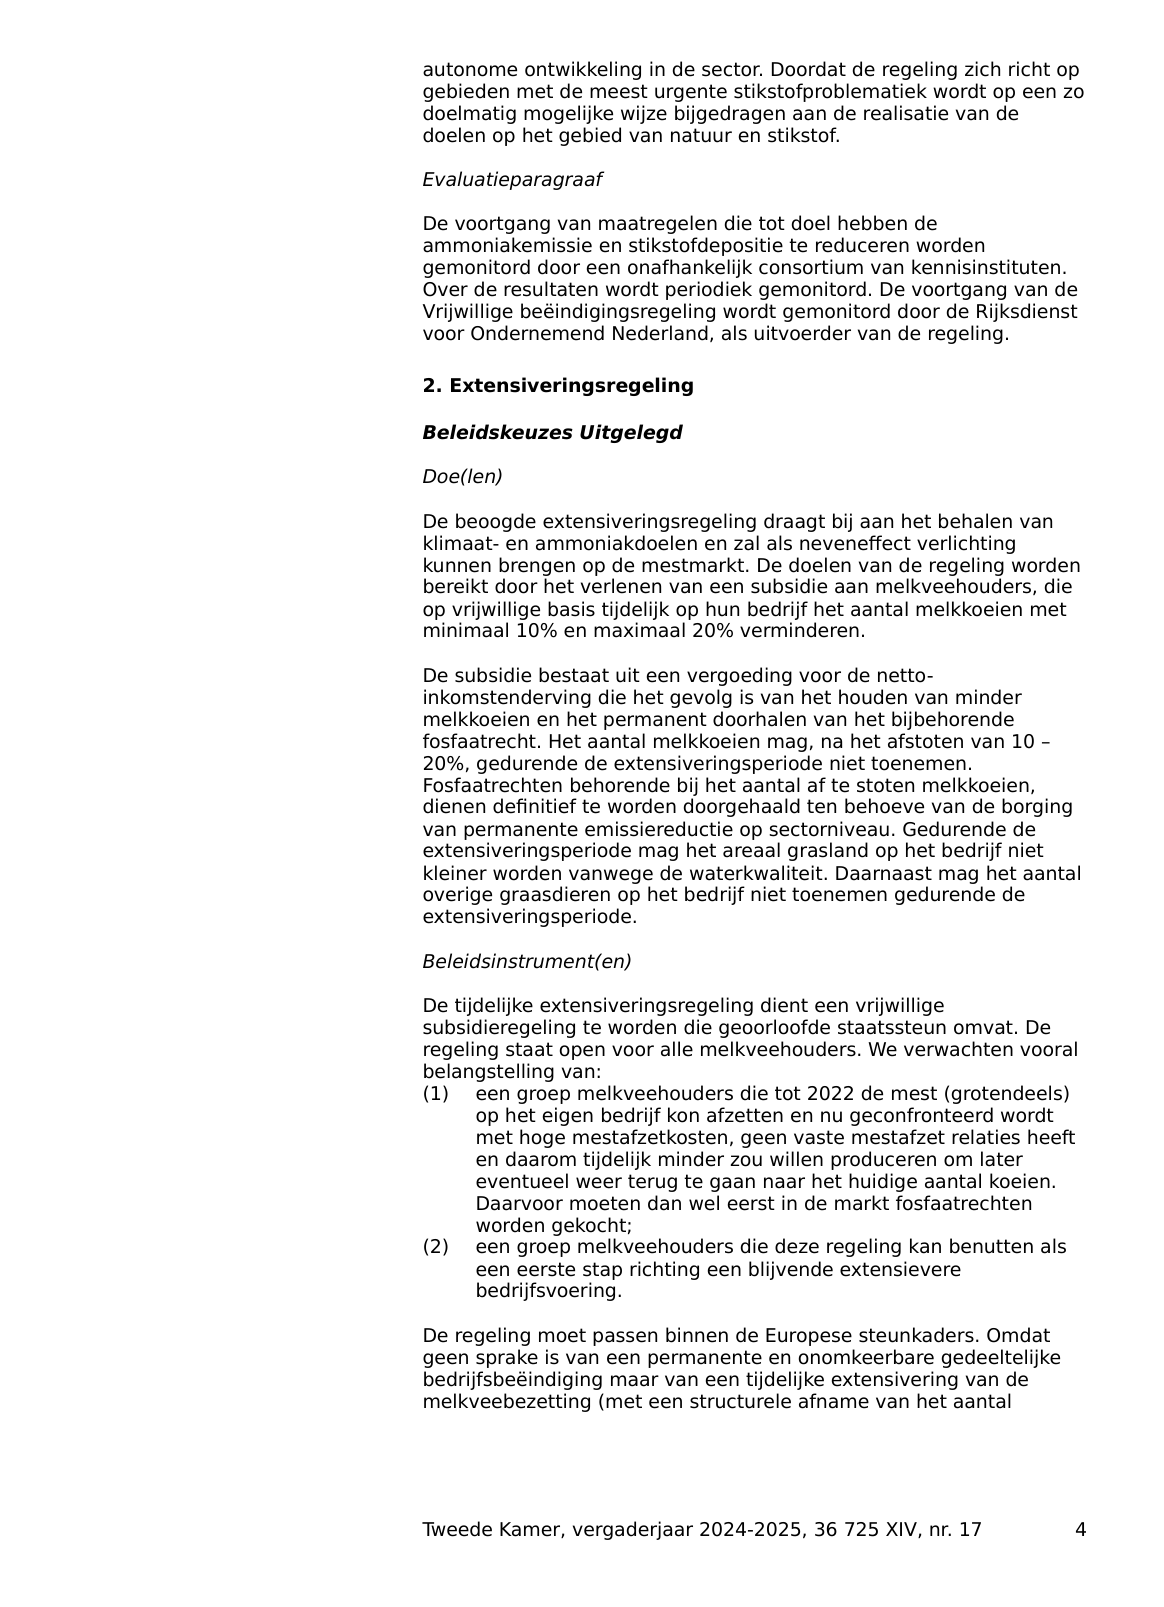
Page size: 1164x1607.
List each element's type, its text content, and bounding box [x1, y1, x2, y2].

text autonome ontwikkeling in de sector. Doordat de regeling zich richt op gebieden met de meest urgente stikstofproblematiek wordt op een zo doelmatig mogelijke wijze bijgedragen aan de realisatie van de doelen op het gebied van natuur en stikstof. [422, 59, 1087, 147]
text (2) een groep melkveehouders die deze regeling kan benutten als een eerste stap richting een blijvende extensievere bedrijfsvoering. [422, 1236, 1087, 1302]
text De regeling moet passen binnen de Europese steunkaders. Omdat geen sprake is van een permanente en onomkeerbare gedeeltelijke bedrijfsbeëindiging maar van een tijdelijke extensivering van de melkveebezetting (met een structurele afname van het aantal [422, 1324, 1087, 1412]
subtitle Doe(len) [422, 466, 1087, 488]
subtitle Beleidsinstrument(en) [422, 951, 1087, 972]
subtitle Beleidskeuzes Uitgelegd [422, 422, 1087, 444]
subtitle Evaluatieparagraaf [422, 169, 1087, 191]
text (1) een groep melkveehouders die tot 2022 de mest (grotendeels) op het eigen bedrijf kon afzetten en nu geconfronteerd wordt met hoge mestafzetkosten, geen vaste mestafzet relaties heeft en daarom tijdelijk minder zou willen produceren om later eventueel weer terug te gaan naar het huidige aantal koeien. Daarvoor moeten dan wel eerst in de markt fosfaatrechten worden gekocht; [422, 1083, 1087, 1236]
text De subsidie bestaat uit een vergoeding voor de netto-inkomstenderving die het gevolg is van het houden van minder melkkoeien en het permanent doorhalen van het bijbehorende fosfaatrecht. Het aantal melkkoeien mag, na het afstoten van 10 – 20%, gedurende de extensiveringsperiode niet toenemen. Fosfaatrechten behorende bij het aantal af te stoten melkkoeien, dienen definitief te worden doorgehaald ten behoeve van de borging van permanente emissiereductie op sectorniveau. Gedurende de extensiveringsperiode mag het areaal grasland op het bedrijf niet kleiner worden vanwege de waterkwaliteit. Daarnaast mag het aantal overige graasdieren op het bedrijf niet toenemen gedurende de extensiveringsperiode. [422, 664, 1087, 928]
text De beoogde extensiveringsregeling draagt bij aan het behalen van klimaat- en ammoniakdoelen en zal als neveneffect verlichting kunnen brengen op de mestmarkt. De doelen van de regeling worden bereikt door het verlenen van een subsidie aan melkveehouders, die op vrijwillige basis tijdelijk op hun bedrijf het aantal melkkoeien met minimaal 10% en maximaal 20% verminderen. [422, 511, 1087, 642]
text De voortgang van maatregelen die tot doel hebben de ammoniakemissie en stikstofdepositie te reduceren worden gemonitord door een onafhankelijk consortium van kennisinstituten. Over de resultaten wordt periodiek gemonitord. De voortgang van de Vrijwillige beëindigingsregeling wordt gemonitord door de Rijksdienst voor Ondernemend Nederland, als uitvoerder van de regeling. [422, 213, 1087, 345]
subtitle 2. Extensiveringsregeling [422, 375, 1087, 397]
text De tijdelijke extensiveringsregeling dient een vrijwillige subsidieregeling te worden die geoorloofde staatssteun omvat. De regeling staat open voor alle melkveehouders. We verwachten vooral belangstelling van: [422, 995, 1087, 1083]
